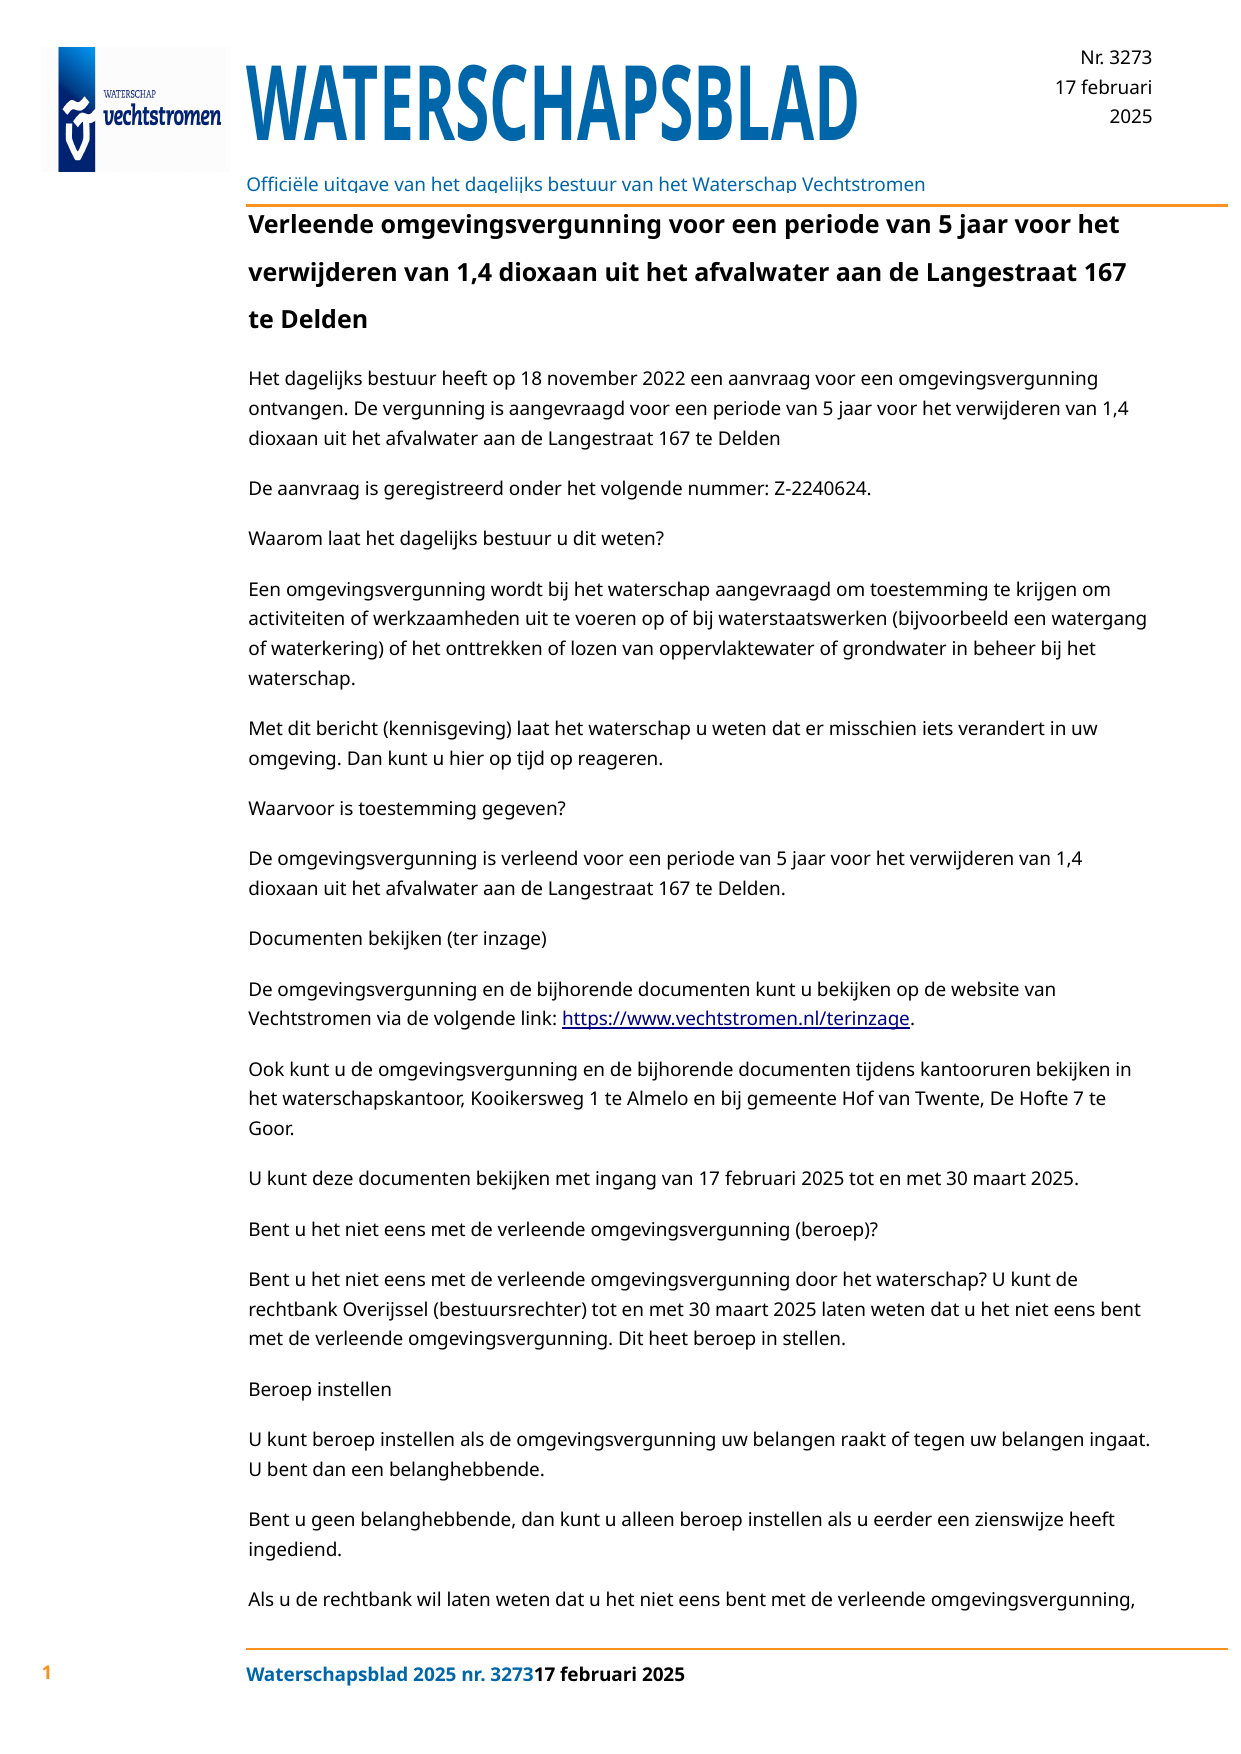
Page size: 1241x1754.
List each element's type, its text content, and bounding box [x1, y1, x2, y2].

text Bent u het niet eens met de verleende omgevingsvergunning door het waterschap? U kunt de rechtbank Overijssel (bestuursrechter) tot en met 30 maart 2025 laten weten dat u het niet eens bent met de verleende omgevingsvergunning. Dit heet beroep in stellen. [248, 1266, 1152, 1351]
text Documenten bekijken (ter inzage) [248, 926, 1152, 951]
text Bent u geen belanghebbende, dan kunt u alleen beroep instellen als u eerder een zienswijze heeft ingediend. [248, 1506, 1152, 1562]
text U kunt deze documenten bekijken met ingang van 17 februari 2025 tot en met 30 maart 2025. [248, 1166, 1152, 1191]
text Een omgevingsvergunning wordt bij het waterschap aangevraagd om toestemming te krijgen om activiteiten of werkzaamheden uit te voeren op of bij waterstaatswerken (bijvoorbeeld een watergang of waterkering) of het onttrekken of lozen van oppervlaktewater of grondwater in beheer bij het waterschap. [248, 576, 1152, 690]
text Bent u het niet eens met de verleende omgevingsvergunning (beroep)? [248, 1216, 1152, 1242]
text Verleende omgevingsvergunning voor een periode van 5 jaar voor het verwijderen van 1,4 dioxaan uit het afvalwater aan de Langestraat 167 te Delden [248, 207, 1152, 336]
text Als u de rechtbank wil laten weten dat u het niet eens bent met de verleende omgevingsvergunning, [248, 1586, 1152, 1612]
text De aanvraag is geregistreerd onder het volgende nummer: Z-2240624. [248, 475, 1152, 501]
text Waarvoor is toestemming gegeven? [248, 795, 1152, 821]
text De omgevingsvergunning is verleend voor een periode van 5 jaar voor het verwijderen van 1,4 dioxaan uit het afvalwater aan de Langestraat 167 te Delden. [248, 846, 1152, 901]
text De omgevingsvergunning en de bijhorende documenten kunt u bekijken op de website van Vechtstromen via de volgende link: https://www.vechtstromen.nl/terinzage. [248, 976, 1152, 1031]
text Het dagelijks bestuur heeft op 18 november 2022 een aanvraag voor een omgevingsvergunning ontvangen. De vergunning is aangevraagd voor een periode van 5 jaar voor het verwijderen van 1,4 dioxaan uit het afvalwater aan de Langestraat 167 te Delden [248, 366, 1152, 450]
text Waarom laat het dagelijks bestuur u dit weten? [248, 526, 1152, 551]
text Beroep instellen [248, 1376, 1152, 1402]
text Ook kunt u de omgevingsvergunning en de bijhorende documenten tijdens kantooruren bekijken in het waterschapskantoor, Kooikersweg 1 te Almelo en bij gemeente Hof van Twente, De Hofte 7 te Goor. [248, 1056, 1152, 1141]
text Met dit bericht (kennisgeving) laat het waterschap u weten dat er misschien iets verandert in uw omgeving. Dan kunt u hier op tijd op reageren. [248, 715, 1152, 770]
picture [41, 47, 231, 172]
text U kunt beroep instellen als de omgevingsvergunning uw belangen raakt of tegen uw belangen ingaat. U bent dan een belanghebbende. [248, 1426, 1152, 1482]
